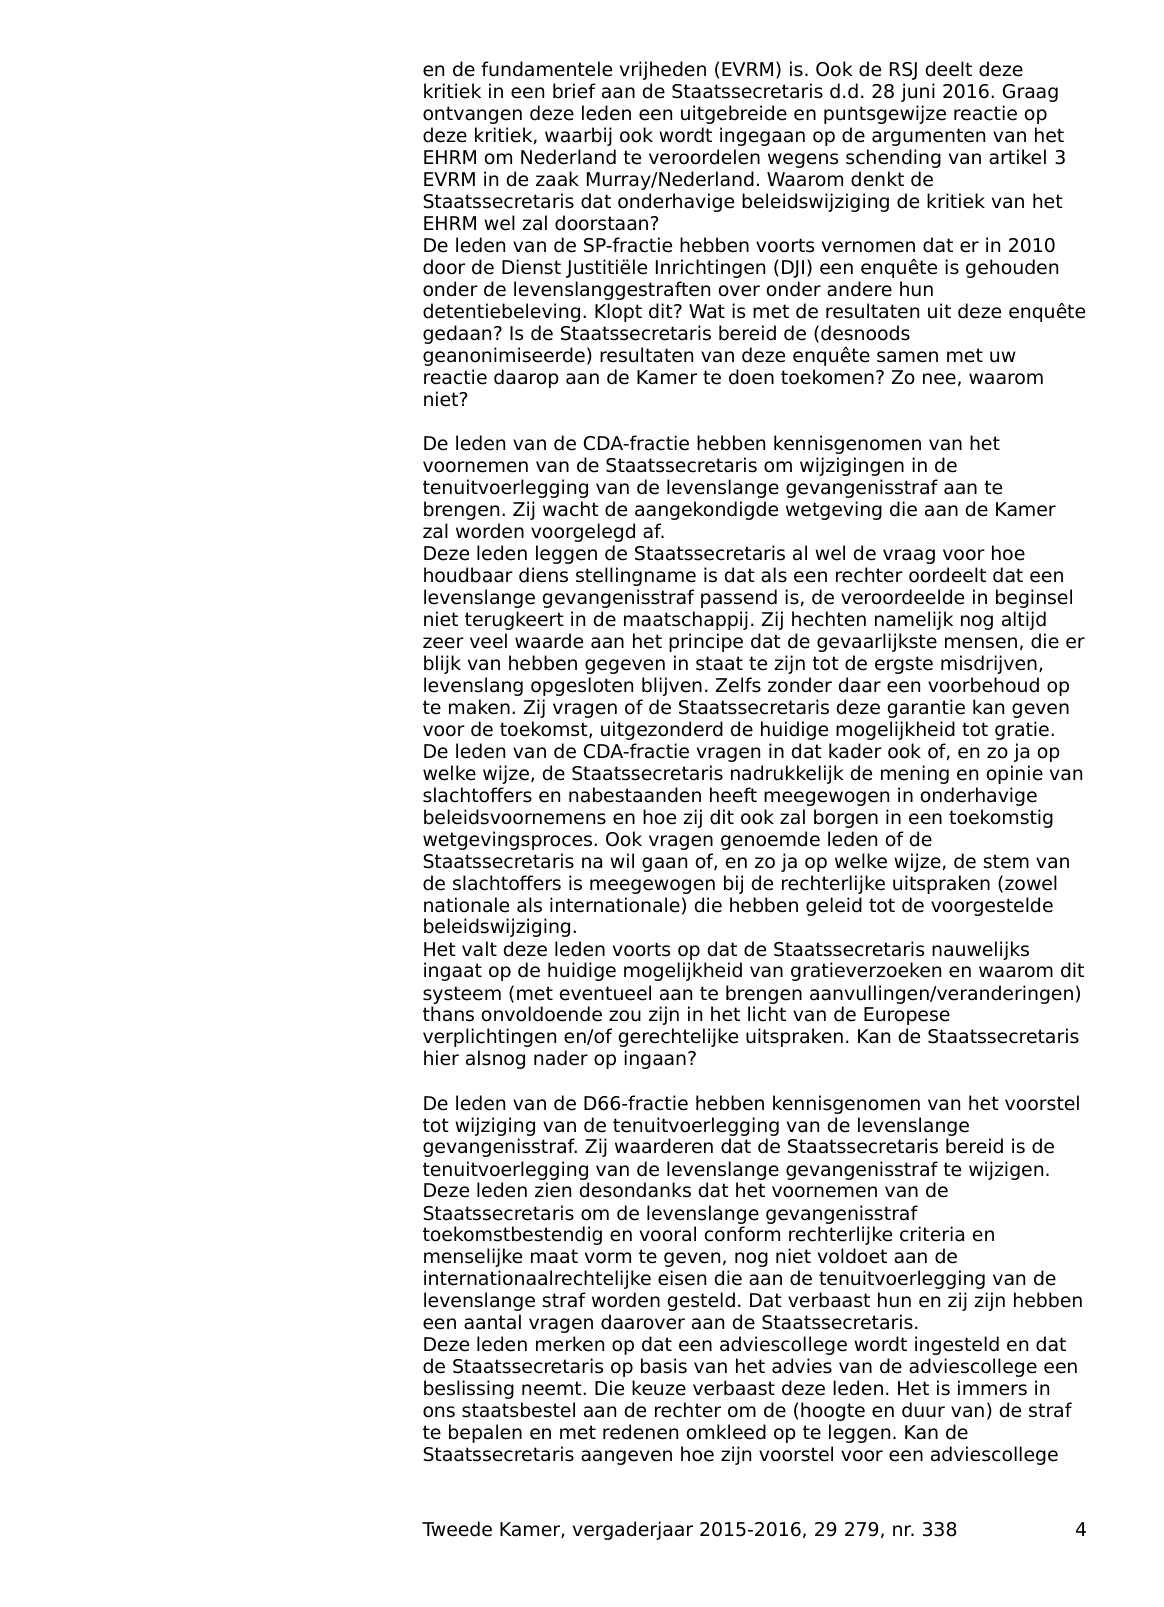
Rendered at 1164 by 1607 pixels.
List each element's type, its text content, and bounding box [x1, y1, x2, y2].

text De leden van de CDA-fractie hebben kennisgenomen van het voornemen van de Staatssecretaris om wijzigingen in de tenuitvoerlegging van de levenslange gevangenisstraf aan te brengen. Zij wacht de aangekondigde wetgeving die aan de Kamer zal worden voorgelegd af. [422, 433, 1087, 543]
text en de fundamentele vrijheden (EVRM) is. Ook de RSJ deelt deze kritiek in een brief aan de Staatssecretaris d.d. 28 juni 2016. Graag ontvangen deze leden een uitgebreide en puntsgewijze reactie op deze kritiek, waarbij ook wordt ingegaan op de argumenten van het EHRM om Nederland te veroordelen wegens schending van artikel 3 EVRM in de zaak Murray/Nederland. Waarom denkt de Staatssecretaris dat onderhavige beleidswijziging de kritiek van het EHRM wel zal doorstaan? [422, 59, 1087, 235]
text Het valt deze leden voorts op dat de Staatssecretaris nauwelijks ingaat op de huidige mogelijkheid van gratieverzoeken en waarom dit systeem (met eventueel aan te brengen aanvullingen/veranderingen) thans onvoldoende zou zijn in het licht van de Europese verplichtingen en/of gerechtelijke uitspraken. Kan de Staatssecretaris hier alsnog nader op ingaan? [422, 938, 1087, 1070]
text Deze leden leggen de Staatssecretaris al wel de vraag voor hoe houdbaar diens stellingname is dat als een rechter oordeelt dat een levenslange gevangenisstraf passend is, de veroordeelde in beginsel niet terugkeert in de maatschappij. Zij hechten namelijk nog altijd zeer veel waarde aan het principe dat de gevaarlijkste mensen, die er blijk van hebben gegeven in staat te zijn tot de ergste misdrijven, levenslang opgesloten blijven. Zelfs zonder daar een voorbehoud op te maken. Zij vragen of de Staatssecretaris deze garantie kan geven voor de toekomst, uitgezonderd de huidige mogelijkheid tot gratie. [422, 543, 1087, 741]
text De leden van de D66-fractie hebben kennisgenomen van het voorstel tot wijziging van de tenuitvoerlegging van de levenslange gevangenisstraf. Zij waarderen dat de Staatssecretaris bereid is de tenuitvoerlegging van de levenslange gevangenisstraf te wijzigen. Deze leden zien desondanks dat het voornemen van de Staatssecretaris om de levenslange gevangenisstraf toekomstbestendig en vooral conform rechterlijke criteria en menselijke maat vorm te geven, nog niet voldoet aan de internationaalrechtelijke eisen die aan de tenuitvoerlegging van de levenslange straf worden gesteld. Dat verbaast hun en zij zijn hebben een aantal vragen daarover aan de Staatssecretaris. [422, 1092, 1087, 1334]
text De leden van de CDA-fractie vragen in dat kader ook of, en zo ja op welke wijze, de Staatssecretaris nadrukkelijk de mening en opinie van slachtoffers en nabestaanden heeft meegewogen in onderhavige beleidsvoornemens en hoe zij dit ook zal borgen in een toekomstig wetgevingsproces. Ook vragen genoemde leden of de Staatssecretaris na wil gaan of, en zo ja op welke wijze, de stem van de slachtoffers is meegewogen bij de rechterlijke uitspraken (zowel nationale als internationale) die hebben geleid tot de voorgestelde beleidswijziging. [422, 741, 1087, 938]
text De leden van de SP-fractie hebben voorts vernomen dat er in 2010 door de Dienst Justitiële Inrichtingen (DJI) een enquête is gehouden onder de levenslanggestraften over onder andere hun detentiebeleving. Klopt dit? Wat is met de resultaten uit deze enquête gedaan? Is de Staatssecretaris bereid de (desnoods geanonimiseerde) resultaten van deze enquête samen met uw reactie daarop aan de Kamer te doen toekomen? Zo nee, waarom niet? [422, 235, 1087, 411]
text Deze leden merken op dat een adviescollege wordt ingesteld en dat de Staatssecretaris op basis van het advies van de adviescollege een beslissing neemt. Die keuze verbaast deze leden. Het is immers in ons staatsbestel aan de rechter om de (hoogte en duur van) de straf te bepalen en met redenen omkleed op te leggen. Kan de Staatssecretaris aangeven hoe zijn voorstel voor een adviescollege [422, 1334, 1087, 1466]
